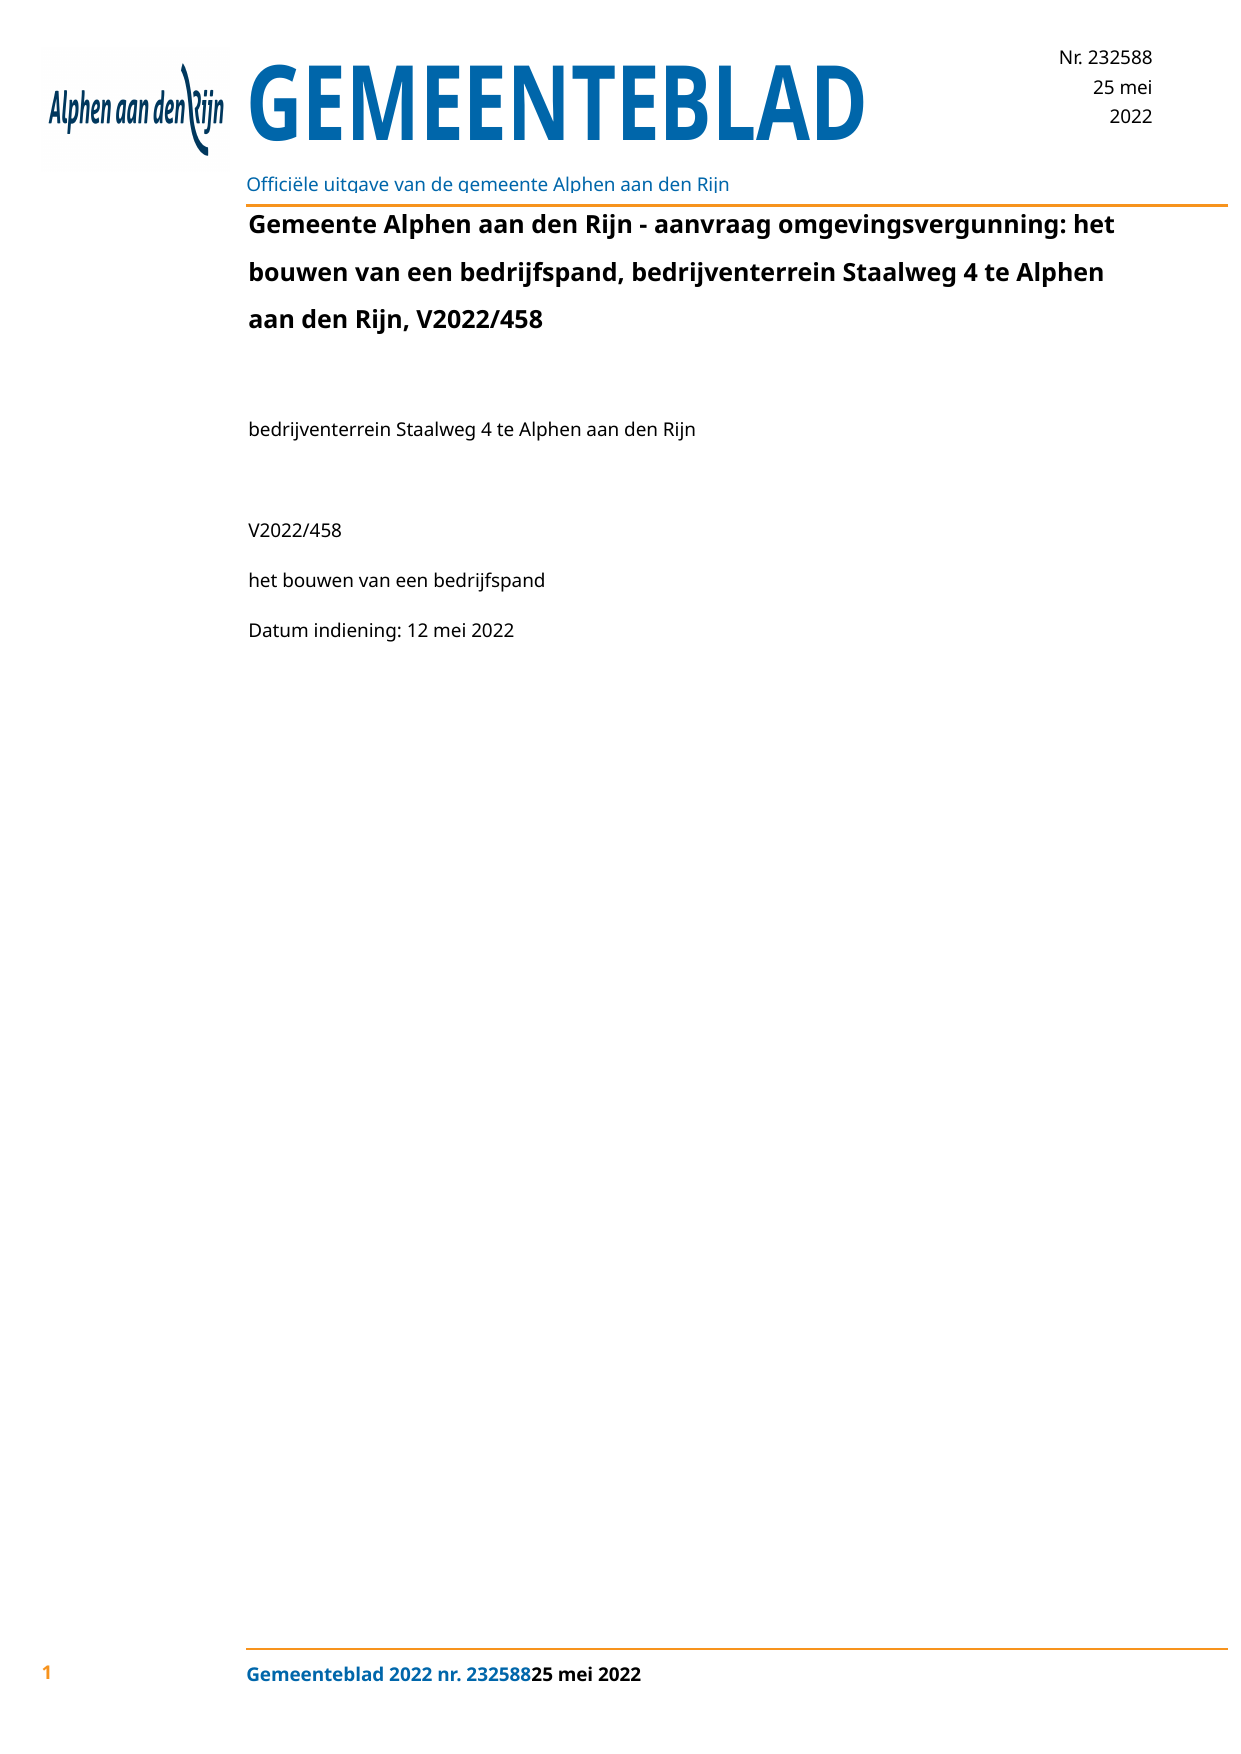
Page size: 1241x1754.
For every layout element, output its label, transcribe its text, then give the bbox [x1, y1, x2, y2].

text bedrijventerrein Staalweg 4 te Alphen aan den Rijn [248, 416, 1152, 442]
text V2022/458 [248, 517, 1152, 542]
text Gemeente Alphen aan den Rijn - aanvraag omgevingsvergunning: het bouwen van een bedrijfspand, bedrijventerrein Staalweg 4 te Alphen aan den Rijn, V2022/458 [248, 207, 1152, 336]
text Datum indiening: 12 mei 2022 [248, 618, 1152, 643]
picture [41, 47, 231, 172]
text het bouwen van een bedrijfspand [248, 567, 1152, 593]
